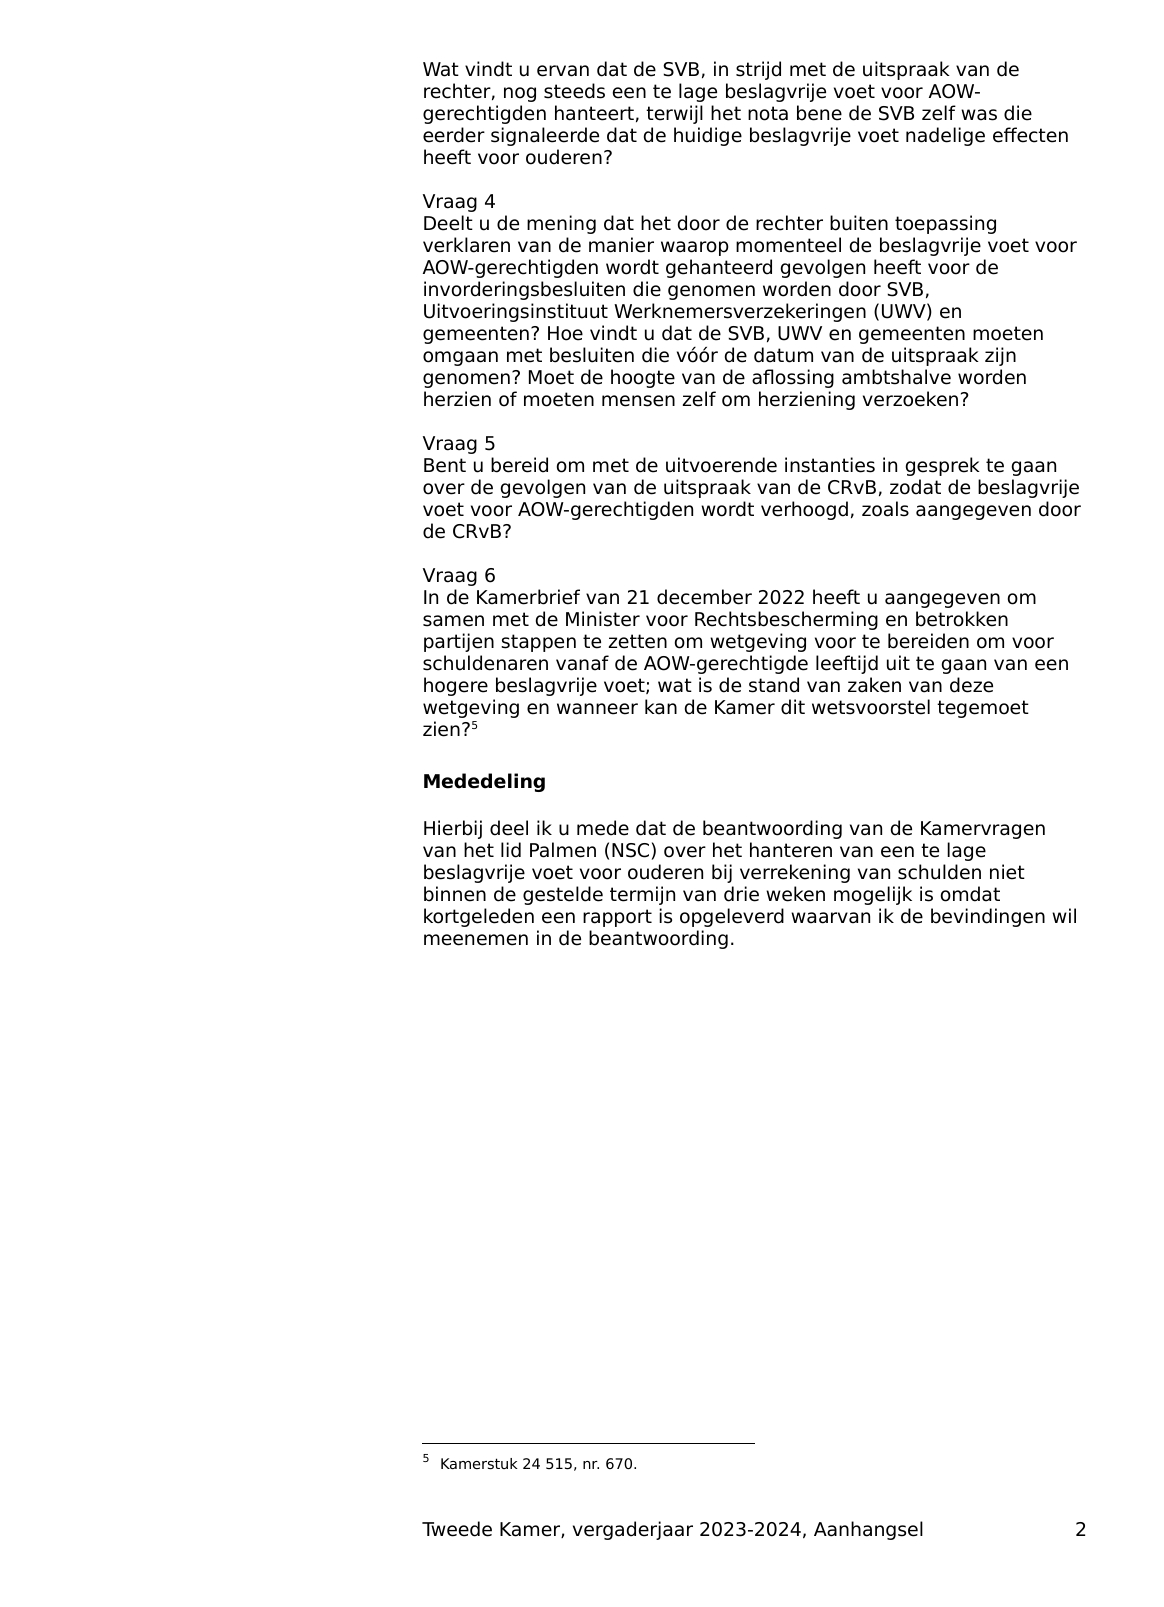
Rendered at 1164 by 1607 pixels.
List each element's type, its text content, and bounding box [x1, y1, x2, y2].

text Hierbij deel ik u mede dat de beantwoording van de Kamervragen van het lid Palmen (NSC) over het hanteren van een te lage beslagvrije voet voor ouderen bij verrekening van schulden niet binnen de gestelde termijn van drie weken mogelijk is omdat kortgeleden een rapport is opgeleverd waarvan ik de bevindingen wil meenemen in de beantwoording. [422, 818, 1087, 950]
text Vraag 5 [422, 433, 1087, 455]
text Vraag 6 [422, 565, 1087, 587]
subtitle Mededeling [422, 771, 1087, 793]
text Bent u bereid om met de uitvoerende instanties in gesprek te gaan over de gevolgen van de uitspraak van de CRvB, zodat de beslagvrije voet voor AOW-gerechtigden wordt verhoogd, zoals aangegeven door de CRvB? [422, 455, 1087, 543]
text Deelt u de mening dat het door de rechter buiten toepassing verklaren van de manier waarop momenteel de beslagvrije voet voor AOW-gerechtigden wordt gehanteerd gevolgen heeft voor de invorderingsbesluiten die genomen worden door SVB, Uitvoeringsinstituut Werknemersverzekeringen (UWV) en gemeenten? Hoe vindt u dat de SVB, UWV en gemeenten moeten omgaan met besluiten die vóór de datum van de uitspraak zijn genomen? Moet de hoogte van de aflossing ambtshalve worden herzien of moeten mensen zelf om herziening verzoeken? [422, 213, 1087, 411]
text Wat vindt u ervan dat de SVB, in strijd met de uitspraak van de rechter, nog steeds een te lage beslagvrije voet voor AOW-gerechtigden hanteert, terwijl het nota bene de SVB zelf was die eerder signaleerde dat de huidige beslagvrije voet nadelige effecten heeft voor ouderen? [422, 59, 1087, 169]
text Kamerstuk 24 515, nr. 670. [422, 1452, 1087, 1474]
text Vraag 4 [422, 191, 1087, 213]
text In de Kamerbrief van 21 december 2022 heeft u aangegeven om samen met de Minister voor Rechtsbescherming en betrokken partijen stappen te zetten om wetgeving voor te bereiden om voor schuldenaren vanaf de AOW-gerechtigde leeftijd uit te gaan van een hogere beslagvrije voet; wat is de stand van zaken van deze wetgeving en wanneer kan de Kamer dit wetsvoorstel tegemoet zien? [422, 587, 1087, 741]
